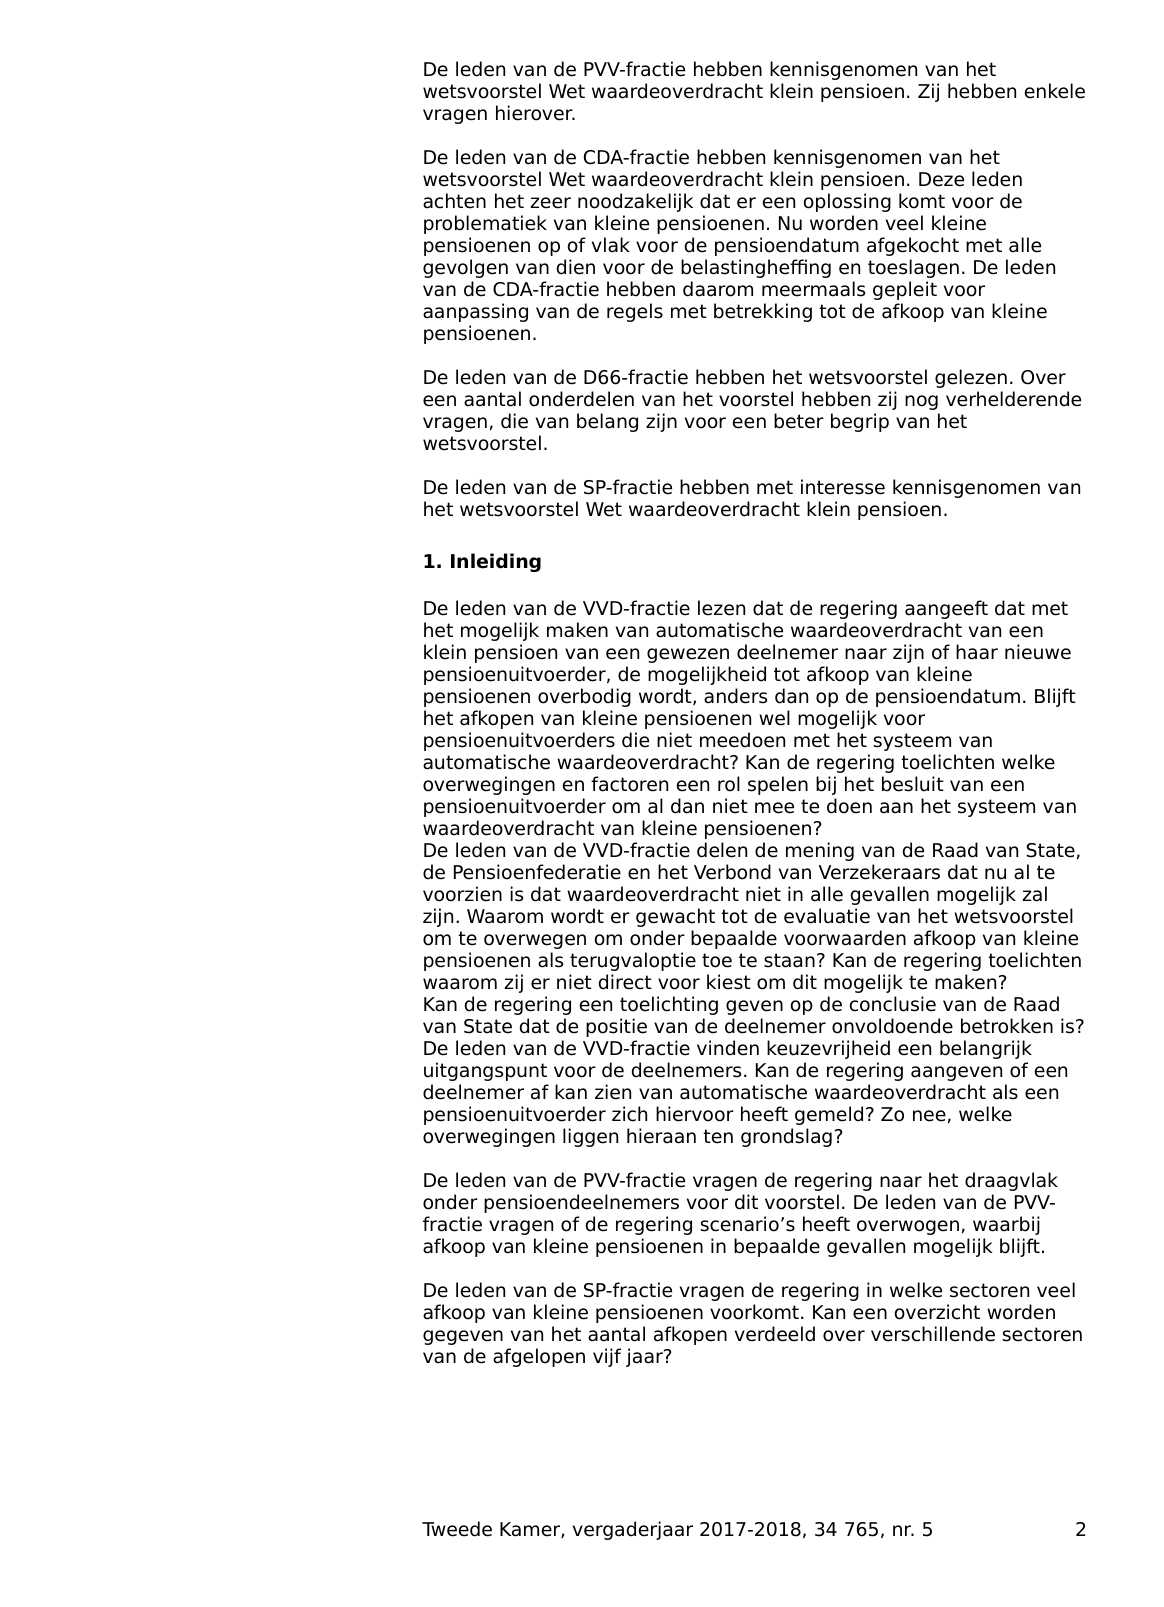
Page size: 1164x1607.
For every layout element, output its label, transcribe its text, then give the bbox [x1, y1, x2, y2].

text De leden van de CDA-fractie hebben kennisgenomen van het wetsvoorstel Wet waardeoverdracht klein pensioen. Deze leden achten het zeer noodzakelijk dat er een oplossing komt voor de problematiek van kleine pensioenen. Nu worden veel kleine pensioenen op of vlak voor de pensioendatum afgekocht met alle gevolgen van dien voor de belastingheffing en toeslagen. De leden van de CDA-fractie hebben daarom meermaals gepleit voor aanpassing van de regels met betrekking tot de afkoop van kleine pensioenen. [422, 147, 1087, 345]
subtitle 1. Inleiding [422, 551, 1087, 573]
text De leden van de VVD-fractie lezen dat de regering aangeeft dat met het mogelijk maken van automatische waardeoverdracht van een klein pensioen van een gewezen deelnemer naar zijn of haar nieuwe pensioenuitvoerder, de mogelijkheid tot afkoop van kleine pensioenen overbodig wordt, anders dan op de pensioendatum. Blijft het afkopen van kleine pensioenen wel mogelijk voor pensioenuitvoerders die niet meedoen met het systeem van automatische waardeoverdracht? Kan de regering toelichten welke overwegingen en factoren een rol spelen bij het besluit van een pensioenuitvoerder om al dan niet mee te doen aan het systeem van waardeoverdracht van kleine pensioenen? [422, 598, 1087, 840]
text De leden van de D66-fractie hebben het wetsvoorstel gelezen. Over een aantal onderdelen van het voorstel hebben zij nog verhelderende vragen, die van belang zijn voor een beter begrip van het wetsvoorstel. [422, 367, 1087, 455]
text De leden van de PVV-fractie vragen de regering naar het draagvlak onder pensioendeelnemers voor dit voorstel. De leden van de PVV-fractie vragen of de regering scenario’s heeft overwogen, waarbij afkoop van kleine pensioenen in bepaalde gevallen mogelijk blijft. [422, 1170, 1087, 1258]
text De leden van de SP-fractie hebben met interesse kennisgenomen van het wetsvoorstel Wet waardeoverdracht klein pensioen. [422, 477, 1087, 521]
text Kan de regering een toelichting geven op de conclusie van de Raad van State dat de positie van de deelnemer onvoldoende betrokken is? De leden van de VVD-fractie vinden keuzevrijheid een belangrijk uitgangspunt voor de deelnemers. Kan de regering aangeven of een deelnemer af kan zien van automatische waardeoverdracht als een pensioenuitvoerder zich hiervoor heeft gemeld? Zo nee, welke overwegingen liggen hieraan ten grondslag? [422, 994, 1087, 1148]
text De leden van de PVV-fractie hebben kennisgenomen van het wetsvoorstel Wet waardeoverdracht klein pensioen. Zij hebben enkele vragen hierover. [422, 59, 1087, 125]
text De leden van de SP-fractie vragen de regering in welke sectoren veel afkoop van kleine pensioenen voorkomt. Kan een overzicht worden gegeven van het aantal afkopen verdeeld over verschillende sectoren van de afgelopen vijf jaar? [422, 1280, 1087, 1368]
text De leden van de VVD-fractie delen de mening van de Raad van State, de Pensioenfederatie en het Verbond van Verzekeraars dat nu al te voorzien is dat waardeoverdracht niet in alle gevallen mogelijk zal zijn. Waarom wordt er gewacht tot de evaluatie van het wetsvoorstel om te overwegen om onder bepaalde voorwaarden afkoop van kleine pensioenen als terugvaloptie toe te staan? Kan de regering toelichten waarom zij er niet direct voor kiest om dit mogelijk te maken? [422, 840, 1087, 994]
